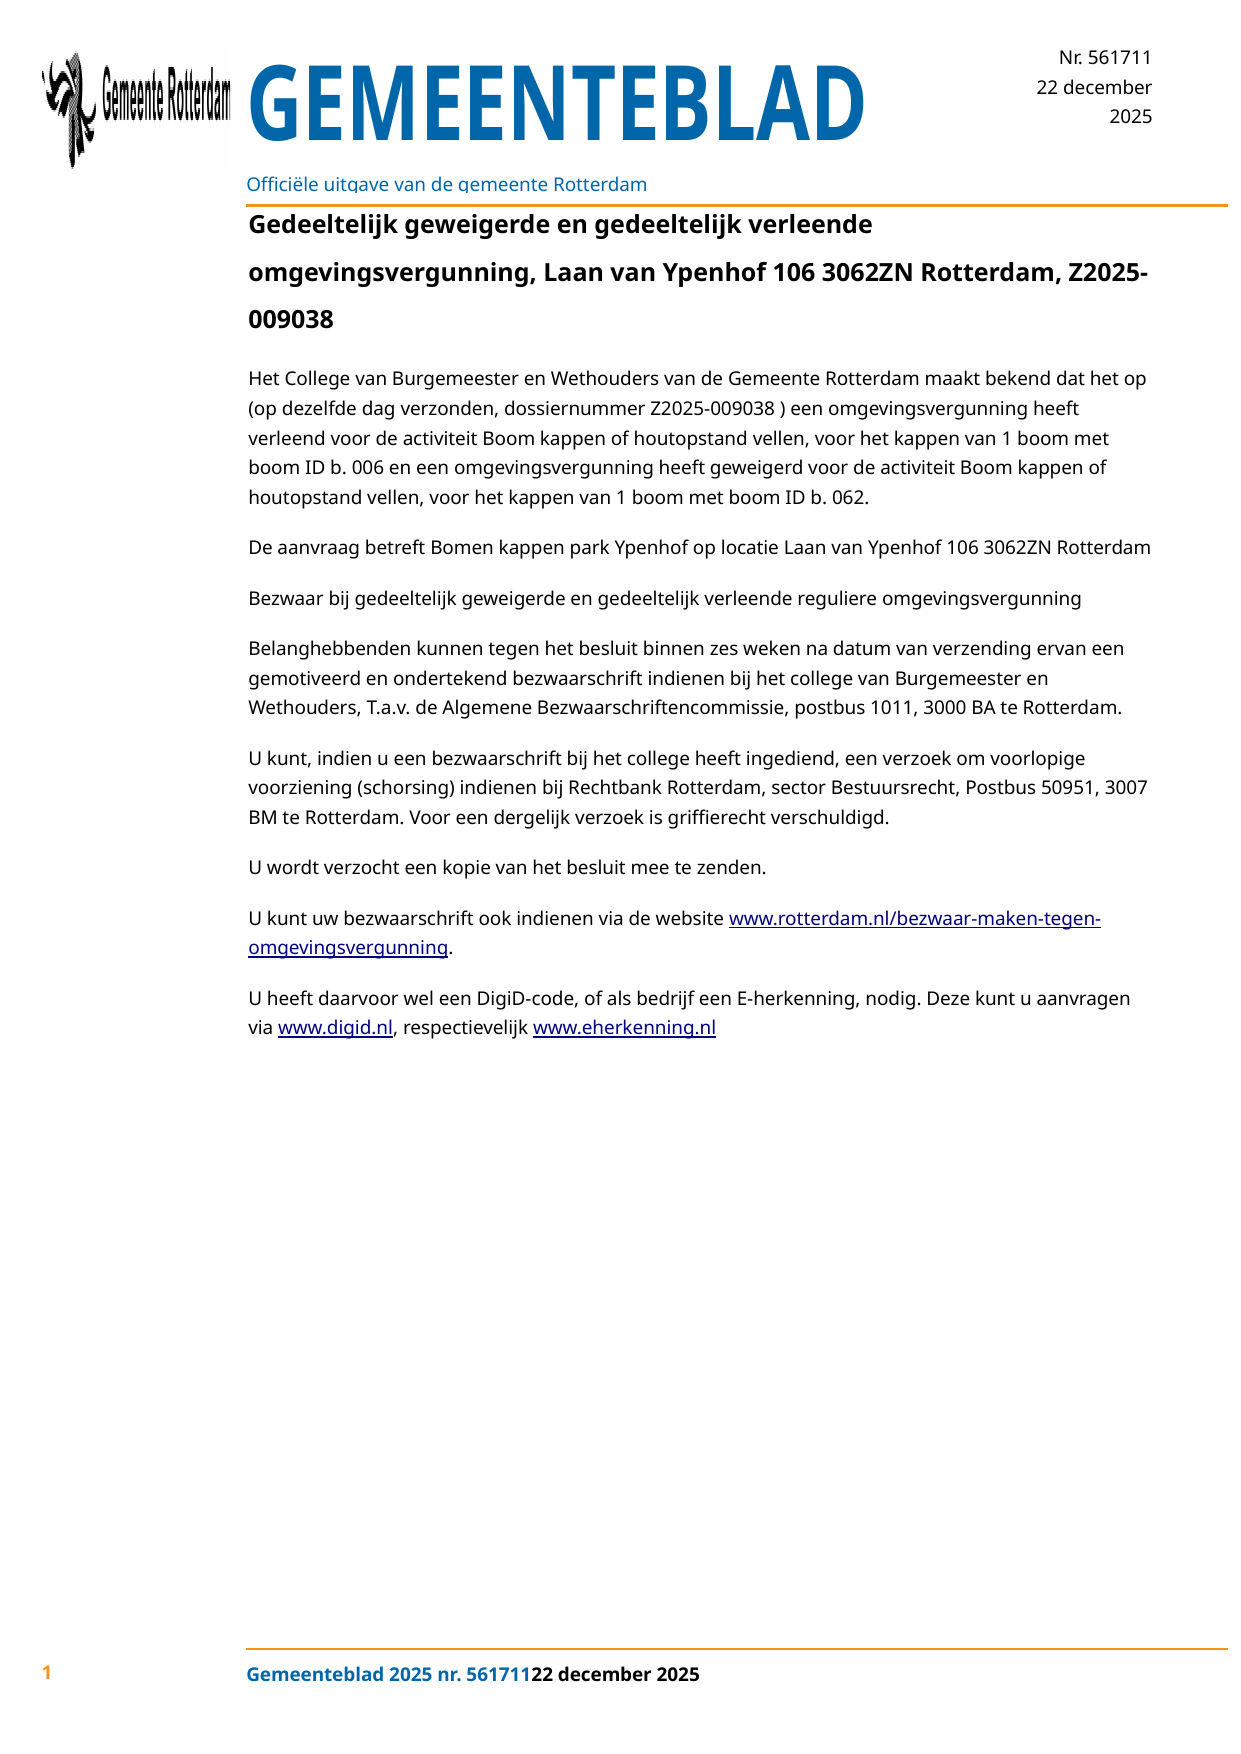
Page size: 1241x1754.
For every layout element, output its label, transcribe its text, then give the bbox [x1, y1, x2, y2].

text U kunt uw bezwaarschrift ook indienen via de website www.rotterdam.nl/bezwaar-maken-tegen-omgevingsvergunning. [248, 905, 1152, 960]
text De aanvraag betreft Bomen kappen park Ypenhof op locatie Laan van Ypenhof 106 3062ZN Rotterdam [248, 534, 1152, 560]
text Belanghebbenden kunnen tegen het besluit binnen zes weken na datum van verzending ervan een gemotiveerd en ondertekend bezwaarschrift indienen bij het college van Burgemeester en Wethouders, T.a.v. de Algemene Bezwaarschriftencommissie, postbus 1011, 3000 BA te Rotterdam. [248, 635, 1152, 720]
text U wordt verzocht een kopie van het besluit mee te zenden. [248, 854, 1152, 880]
text U heeft daarvoor wel een DigiD-code, of als bedrijf een E-herkenning, nodig. Deze kunt u aanvragen via www.digid.nl, respectievelijk www.eherkenning.nl [248, 985, 1152, 1040]
text U kunt, indien u een bezwaarschrift bij het college heeft ingediend, een verzoek om voorlopige voorziening (schorsing) indienen bij Rechtbank Rotterdam, sector Bestuursrecht, Postbus 50951, 3007 BM te Rotterdam. Voor een dergelijk verzoek is griffierecht verschuldigd. [248, 745, 1152, 829]
text Het College van Burgemeester en Wethouders van de Gemeente Rotterdam maakt bekend dat het op (op dezelfde dag verzonden, dossiernummer Z2025-009038 ) een omgevingsvergunning heeft verleend voor de activiteit Boom kappen of houtopstand vellen, voor het kappen van 1 boom met boom ID b. 006 en een omgevingsvergunning heeft geweigerd voor de activiteit Boom kappen of houtopstand vellen, voor het kappen van 1 boom met boom ID b. 062. [248, 366, 1152, 509]
text Bezwaar bij gedeeltelijk geweigerde en gedeeltelijk verleende reguliere omgevingsvergunning [248, 585, 1152, 610]
text Gedeeltelijk geweigerde en gedeeltelijk verleende omgevingsvergunning, Laan van Ypenhof 106 3062ZN Rotterdam, Z2025-009038 [248, 207, 1152, 336]
picture [41, 47, 231, 172]
